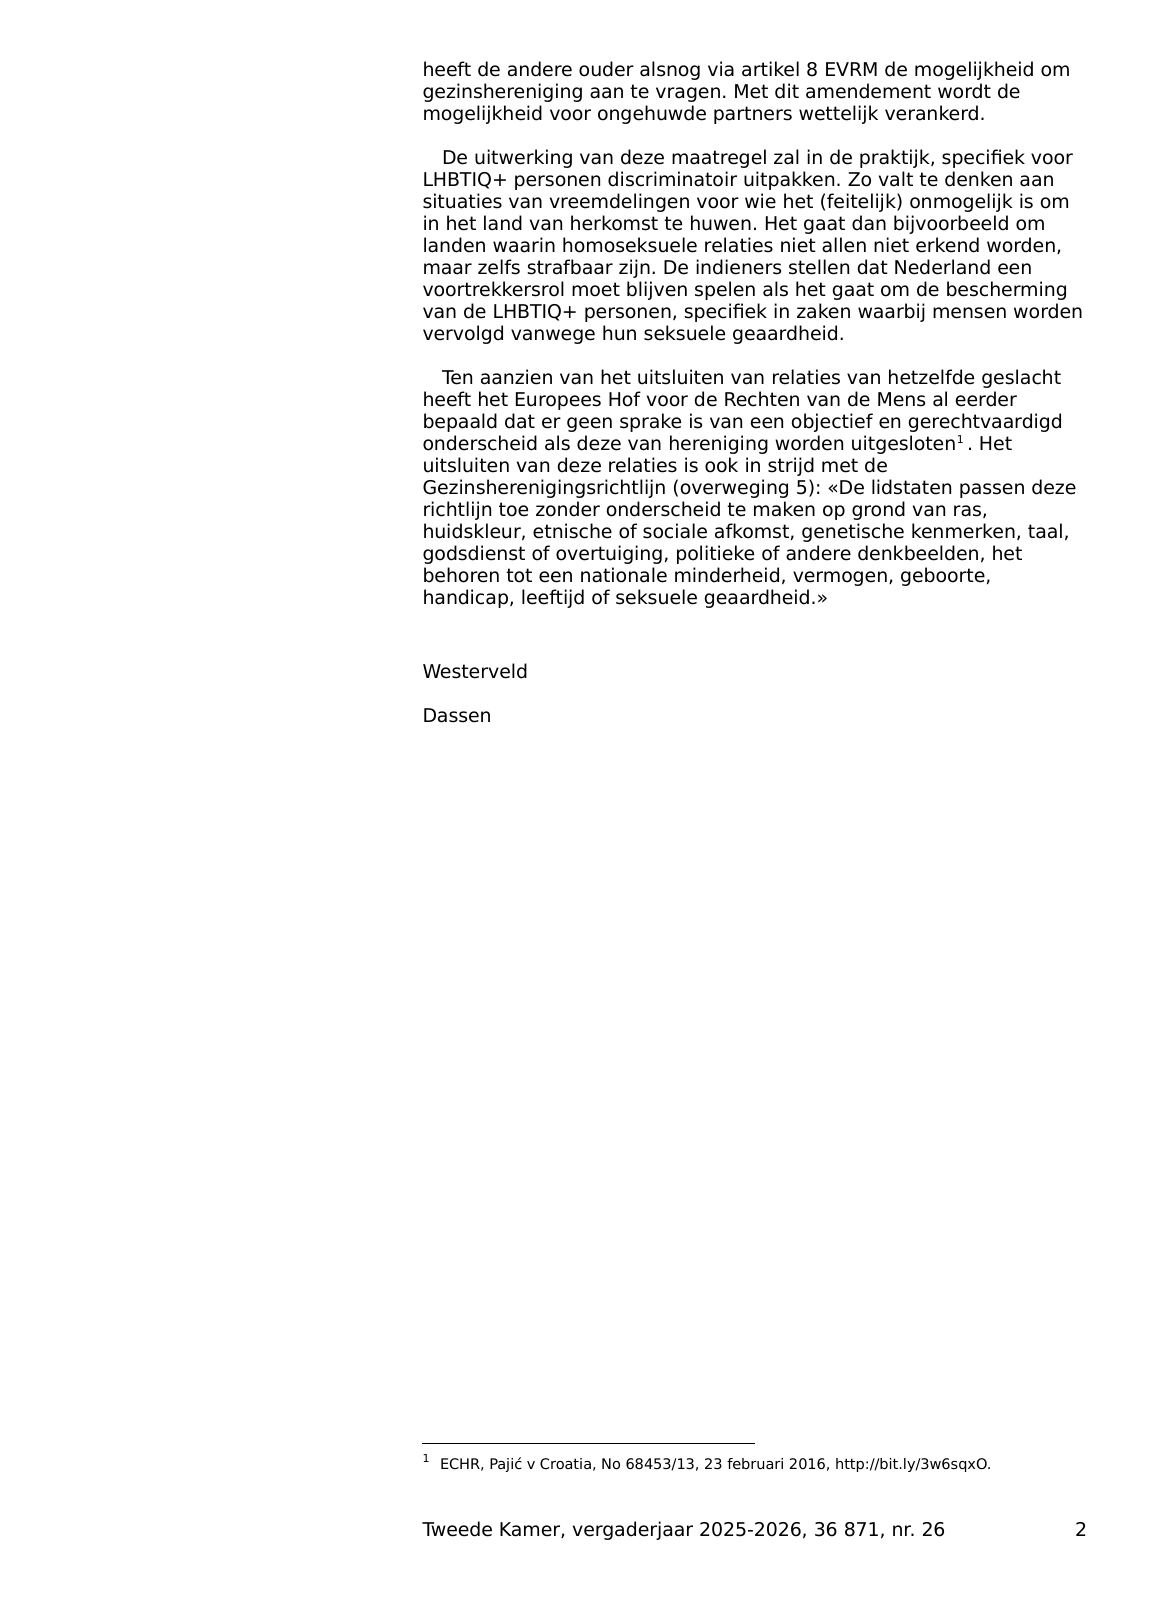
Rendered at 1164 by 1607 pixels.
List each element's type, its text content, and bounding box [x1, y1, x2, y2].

text heeft de andere ouder alsnog via artikel 8 EVRM de mogelijkheid om gezinshereniging aan te vragen. Met dit amendement wordt de mogelijkheid voor ongehuwde partners wettelijk verankerd. [422, 59, 1087, 125]
text ECHR, Pajić v Croatia, No 68453/13, 23 februari 2016, http://bit.ly/3w6sqxO. [422, 1452, 1087, 1474]
text Ten aanzien van het uitsluiten van relaties van hetzelfde geslacht heeft het Europees Hof voor de Rechten van de Mens al eerder bepaald dat er geen sprake is van een objectief en gerechtvaardigd onderscheid als deze van hereniging worden uitgesloten. Het uitsluiten van deze relaties is ook in strijd met de Gezinsherenigingsrichtlijn (overweging 5): «De lidstaten passen deze richtlijn toe zonder onderscheid te maken op grond van ras, huidskleur, etnische of sociale afkomst, genetische kenmerken, taal, godsdienst of overtuiging, politieke of andere denkbeelden, het behoren tot een nationale minderheid, vermogen, geboorte, handicap, leeftijd of seksuele geaardheid.» [422, 367, 1087, 609]
text Westerveld Dassen [422, 639, 1087, 727]
text De uitwerking van deze maatregel zal in de praktijk, specifiek voor LHBTIQ+ personen discriminatoir uitpakken. Zo valt te denken aan situaties van vreemdelingen voor wie het (feitelijk) onmogelijk is om in het land van herkomst te huwen. Het gaat dan bijvoorbeeld om landen waarin homoseksuele relaties niet allen niet erkend worden, maar zelfs strafbaar zijn. De indieners stellen dat Nederland een voortrekkersrol moet blijven spelen als het gaat om de bescherming van de LHBTIQ+ personen, specifiek in zaken waarbij mensen worden vervolgd vanwege hun seksuele geaardheid. [422, 147, 1087, 345]
